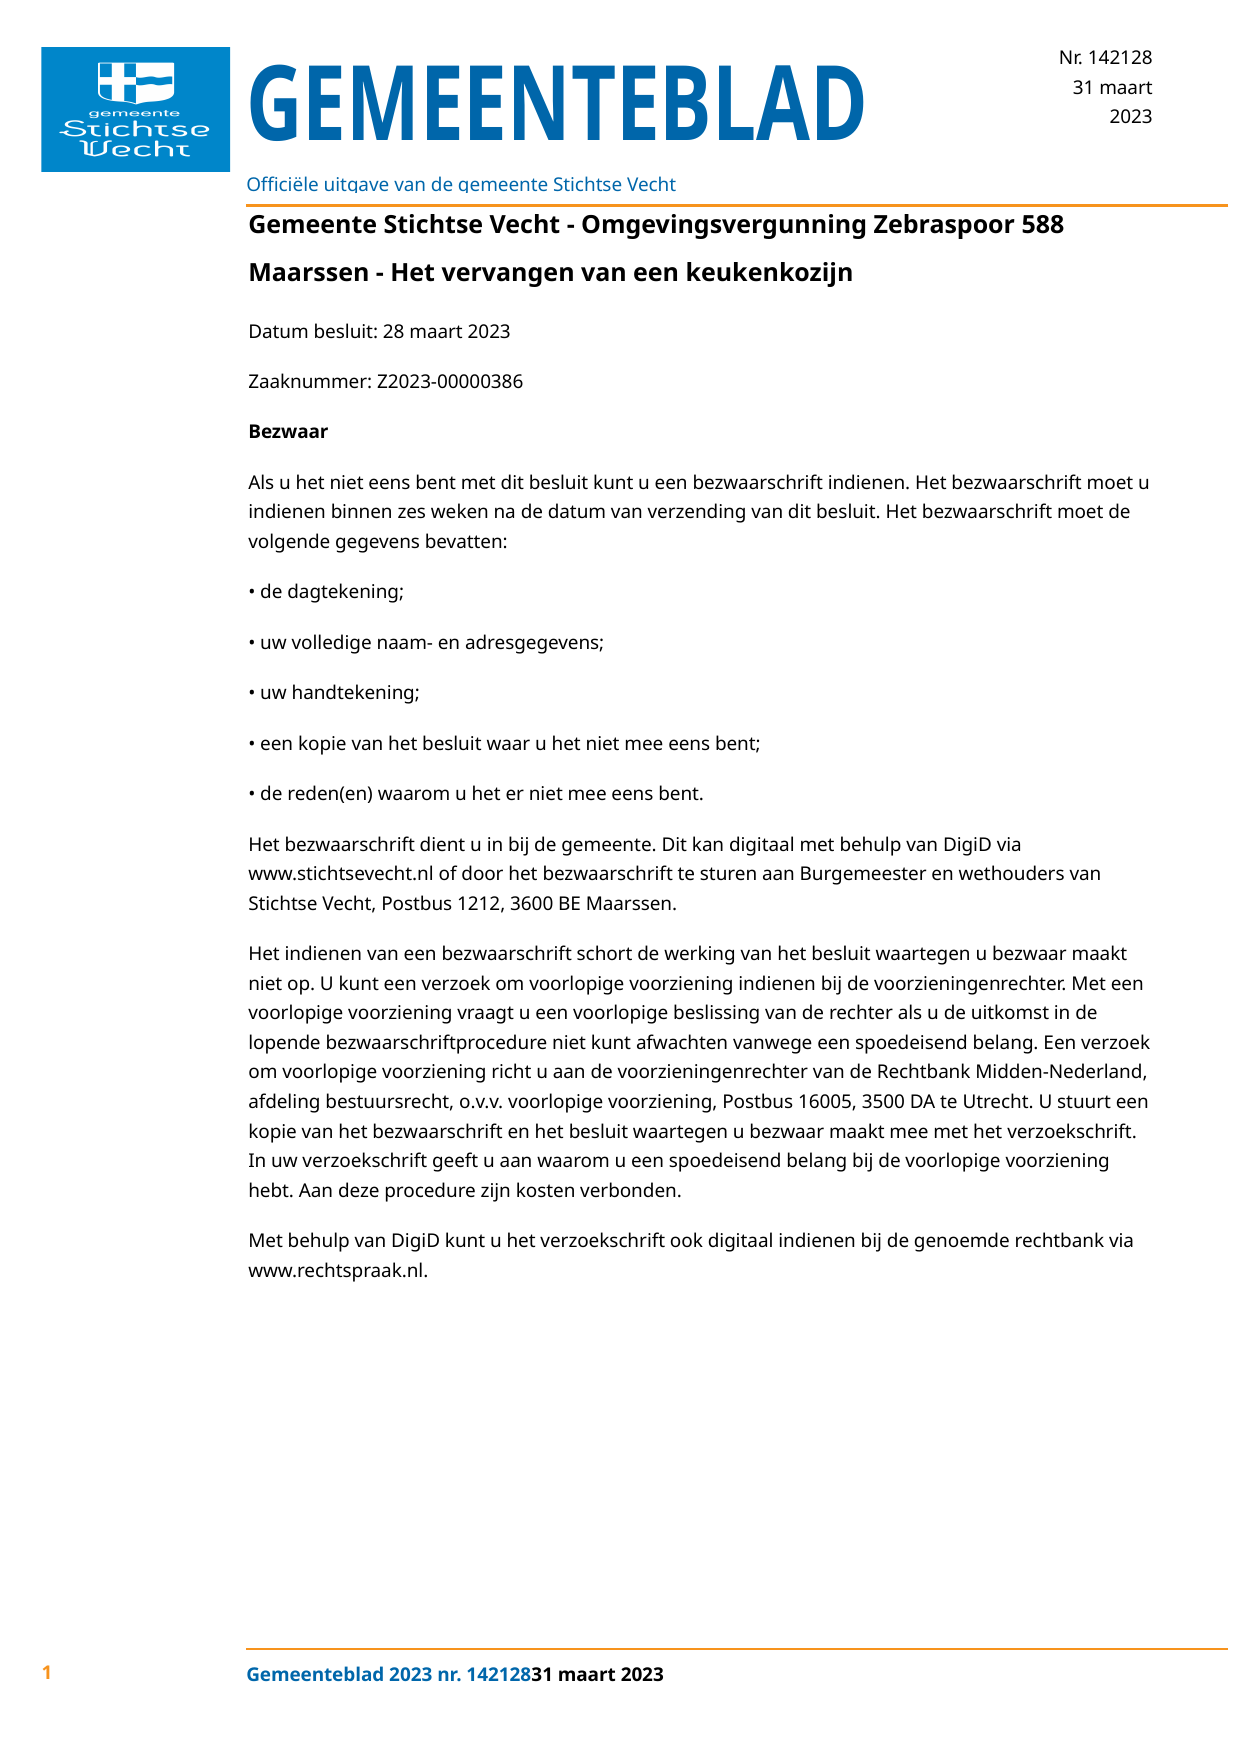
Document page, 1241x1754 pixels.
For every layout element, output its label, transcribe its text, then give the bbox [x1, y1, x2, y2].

text Met behulp van DigiD kunt u het verzoekschrift ook digitaal indienen bij de genoemde rechtbank via www.rechtspraak.nl. [248, 1227, 1152, 1283]
text • de dagtekening; [248, 579, 1152, 604]
text Zaaknummer: Z2023-00000386 [248, 368, 1152, 394]
picture [99, 63, 135, 101]
text • uw volledige naam- en adresgegevens; [248, 629, 1152, 655]
text Het indienen van een bezwaarschrift schort de werking van het besluit waartegen u bezwaar maakt niet op. U kunt een verzoek om voorlopige voorziening indienen bij de voorzieningenrechter. Met een voorlopige voorziening vraagt u een voorlopige beslissing van de rechter als u de uitkomst in de lopende bezwaarschriftprocedure niet kunt afwachten vanwege een spoedeisend belang. Een verzoek om voorlopige voorziening richt u aan de voorzieningenrechter van de Rechtbank Midden-Nederland, afdeling bestuursrecht, o.v.v. voorlopige voorziening, Postbus 16005, 3500 DA te Utrecht. U stuurt een kopie van het bezwaarschrift en het besluit waartegen u bezwaar maakt mee met het verzoekschrift. In uw verzoekschrift geeft u aan waarom u een spoedeisend belang bij de voorlopige voorziening hebt. Aan deze procedure zijn kosten verbonden. [248, 940, 1152, 1203]
text • een kopie van het besluit waar u het niet mee eens bent; [248, 730, 1152, 756]
text Bezwaar [248, 419, 1152, 444]
text • uw handtekening; [248, 679, 1152, 705]
text Het bezwaarschrift dient u in bij de gemeente. Dit kan digitaal met behulp van DigiD via www.stichtsevecht.nl of door het bezwaarschrift te sturen aan Burgemeester en wethouders van Stichtse Vecht, Postbus 1212, 3600 BE Maarssen. [248, 831, 1152, 916]
text Gemeente Stichtse Vecht - Omgevingsvergunning Zebraspoor 588 Maarssen - Het vervangen van een keukenkozijn [248, 207, 1152, 288]
text Als u het niet eens bent met dit besluit kunt u een bezwaarschrift indienen. Het bezwaarschrift moet u indienen binnen zes weken na de datum van verzending van dit besluit. Het bezwaarschrift moet de volgende gegevens bevatten: [248, 469, 1152, 554]
text Datum besluit: 28 maart 2023 [248, 318, 1152, 344]
text • de reden(en) waarom u het er niet mee eens bent. [248, 780, 1152, 806]
picture [137, 63, 174, 103]
